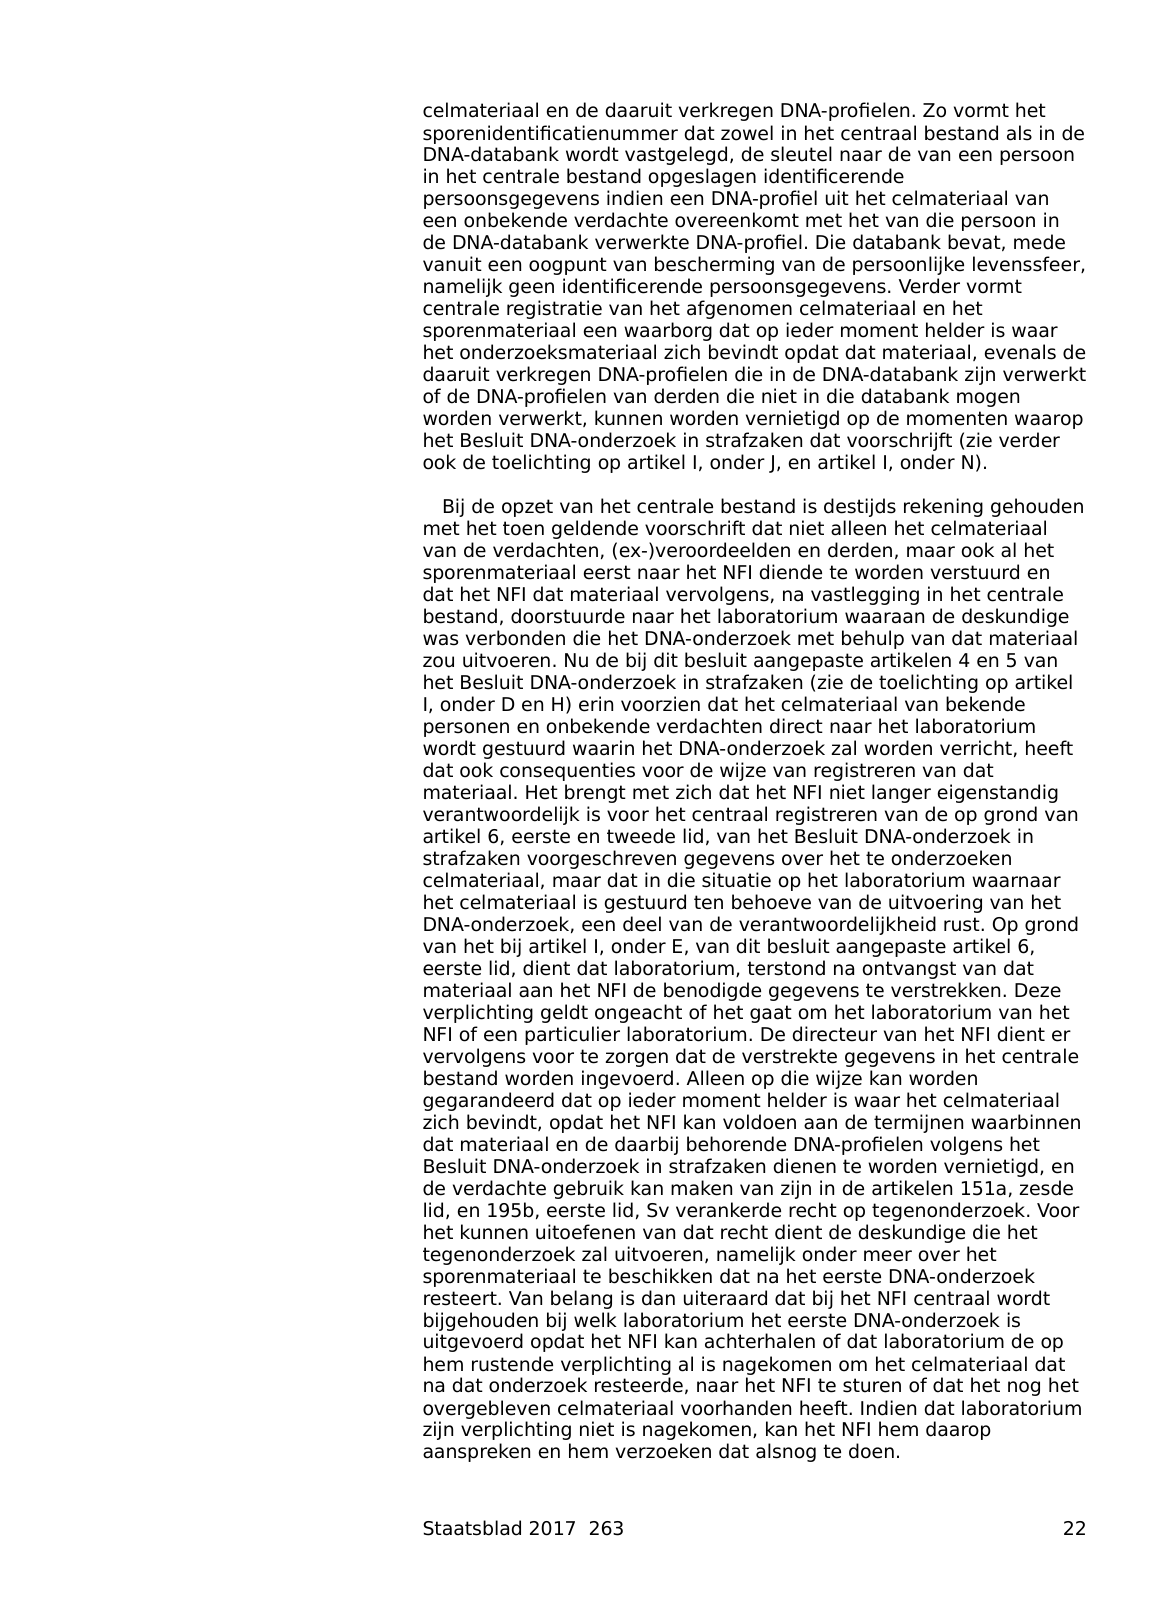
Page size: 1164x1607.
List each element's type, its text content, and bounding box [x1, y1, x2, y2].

text celmateriaal en de daaruit verkregen DNA-profielen. Zo vormt het sporenidentificatienummer dat zowel in het centraal bestand als in de DNA-databank wordt vastgelegd, de sleutel naar de van een persoon in het centrale bestand opgeslagen identificerende persoonsgegevens indien een DNA-profiel uit het celmateriaal van een onbekende verdachte overeenkomt met het van die persoon in de DNA-databank verwerkte DNA-profiel. Die databank bevat, mede vanuit een oogpunt van bescherming van de persoonlijke levenssfeer, namelijk geen identificerende persoonsgegevens. Verder vormt centrale registratie van het afgenomen celmateriaal en het sporenmateriaal een waarborg dat op ieder moment helder is waar het onderzoeksmateriaal zich bevindt opdat dat materiaal, evenals de daaruit verkregen DNA-profielen die in de DNA-databank zijn verwerkt of de DNA-profielen van derden die niet in die databank mogen worden verwerkt, kunnen worden vernietigd op de momenten waarop het Besluit DNA-onderzoek in strafzaken dat voorschrijft (zie verder ook de toelichting op artikel I, onder J, en artikel I, onder N). [422, 100, 1087, 474]
text Bij de opzet van het centrale bestand is destijds rekening gehouden met het toen geldende voorschrift dat niet alleen het celmateriaal van de verdachten, (ex-)veroordeelden en derden, maar ook al het sporenmateriaal eerst naar het NFI diende te worden verstuurd en dat het NFI dat materiaal vervolgens, na vastlegging in het centrale bestand, doorstuurde naar het laboratorium waaraan de deskundige was verbonden die het DNA-onderzoek met behulp van dat materiaal zou uitvoeren. Nu de bij dit besluit aangepaste artikelen 4 en 5 van het Besluit DNA-onderzoek in strafzaken (zie de toelichting op artikel I, onder D en H) erin voorzien dat het celmateriaal van bekende personen en onbekende verdachten direct naar het laboratorium wordt gestuurd waarin het DNA-onderzoek zal worden verricht, heeft dat ook consequenties voor de wijze van registreren van dat materiaal. Het brengt met zich dat het NFI niet langer eigenstandig verantwoordelijk is voor het centraal registreren van de op grond van artikel 6, eerste en tweede lid, van het Besluit DNA-onderzoek in strafzaken voorgeschreven gegevens over het te onderzoeken celmateriaal, maar dat in die situatie op het laboratorium waarnaar het celmateriaal is gestuurd ten behoeve van de uitvoering van het DNA-onderzoek, een deel van de verantwoordelijkheid rust. Op grond van het bij artikel I, onder E, van dit besluit aangepaste artikel 6, eerste lid, dient dat laboratorium, terstond na ontvangst van dat materiaal aan het NFI de benodigde gegevens te verstrekken. Deze verplichting geldt ongeacht of het gaat om het laboratorium van het NFI of een particulier laboratorium. De directeur van het NFI dient er vervolgens voor te zorgen dat de verstrekte gegevens in het centrale bestand worden ingevoerd. Alleen op die wijze kan worden gegarandeerd dat op ieder moment helder is waar het celmateriaal zich bevindt, opdat het NFI kan voldoen aan de termijnen waarbinnen dat materiaal en de daarbij behorende DNA-profielen volgens het Besluit DNA-onderzoek in strafzaken dienen te worden vernietigd, en de verdachte gebruik kan maken van zijn in de artikelen 151a, zesde lid, en 195b, eerste lid, Sv verankerde recht op tegenonderzoek. Voor het kunnen uitoefenen van dat recht dient de deskundige die het tegenonderzoek zal uitvoeren, namelijk onder meer over het sporenmateriaal te beschikken dat na het eerste DNA-onderzoek resteert. Van belang is dan uiteraard dat bij het NFI centraal wordt bijgehouden bij welk laboratorium het eerste DNA-onderzoek is uitgevoerd opdat het NFI kan achterhalen of dat laboratorium de op hem rustende verplichting al is nagekomen om het celmateriaal dat na dat onderzoek resteerde, naar het NFI te sturen of dat het nog het overgebleven celmateriaal voorhanden heeft. Indien dat laboratorium zijn verplichting niet is nagekomen, kan het NFI hem daarop aanspreken en hem verzoeken dat alsnog te doen. [422, 496, 1087, 1463]
